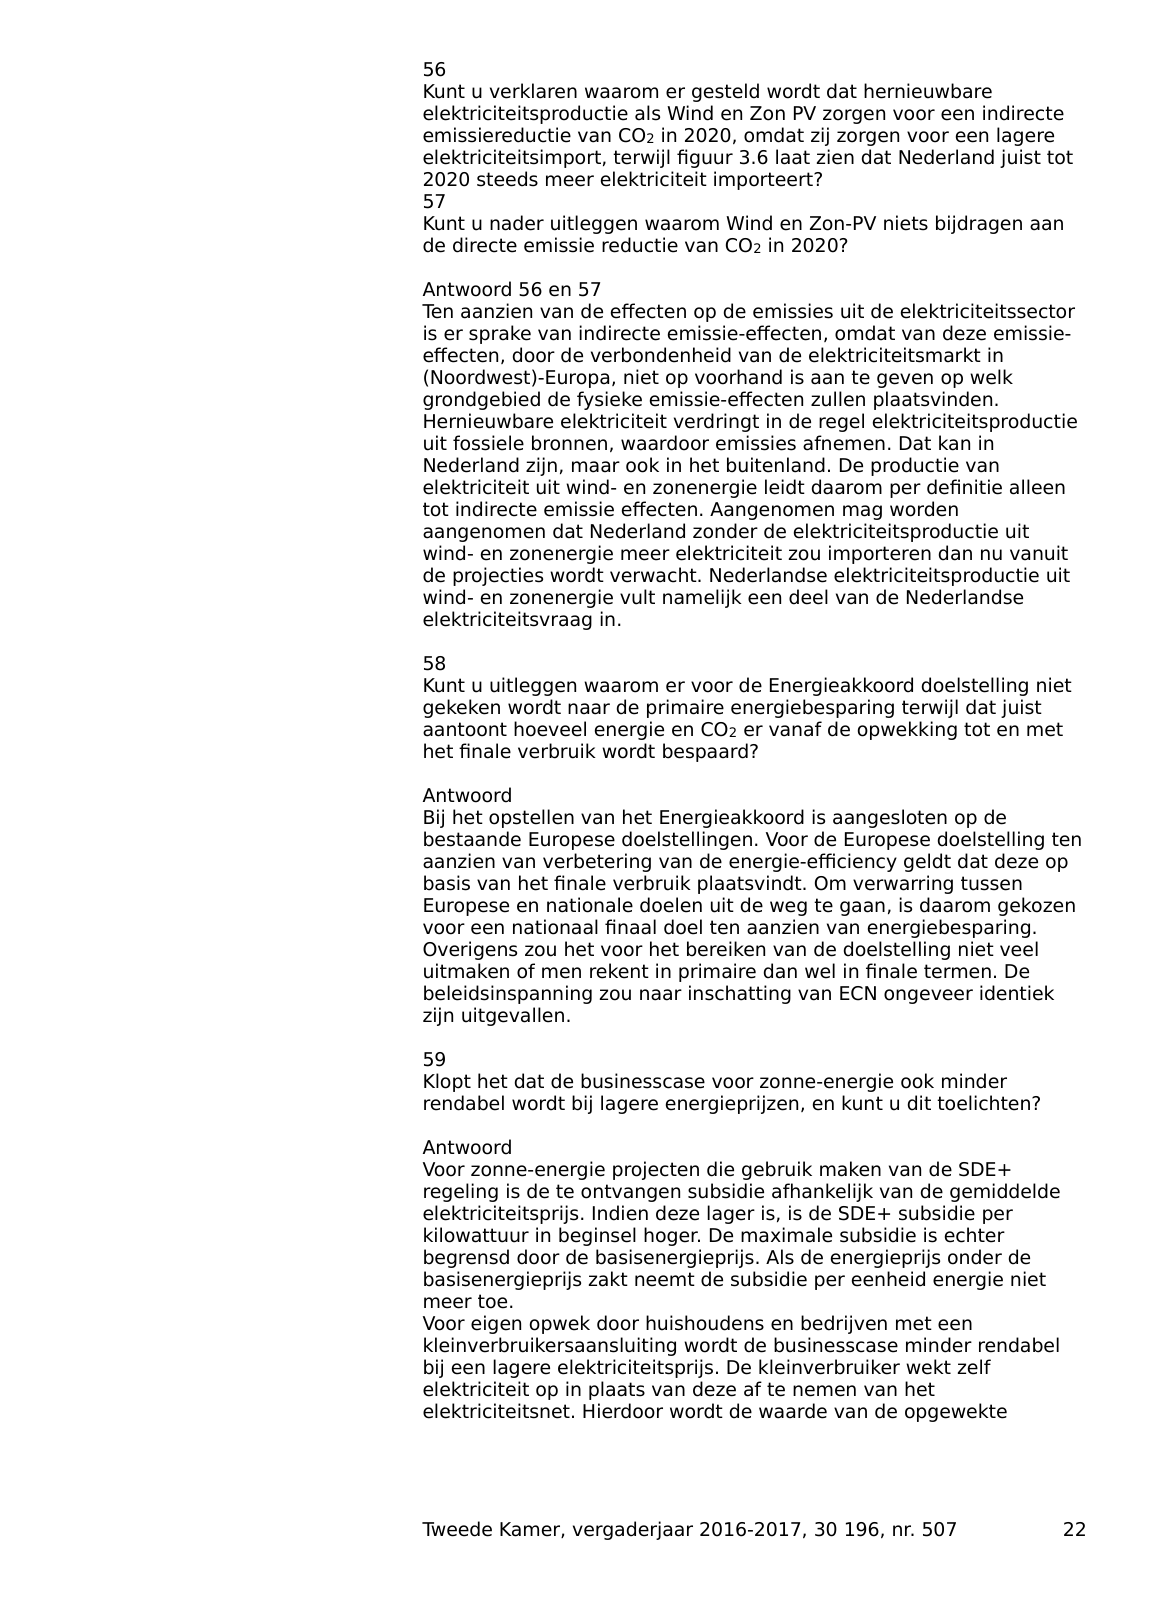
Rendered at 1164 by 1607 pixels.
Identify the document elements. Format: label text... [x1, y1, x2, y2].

text Voor zonne-energie projecten die gebruik maken van de SDE+ regeling is de te ontvangen subsidie afhankelijk van de gemiddelde elektriciteitsprijs. Indien deze lager is, is de SDE+ subsidie per kilowattuur in beginsel hoger. De maximale subsidie is echter begrensd door de basisenergieprijs. Als de energieprijs onder de basisenergieprijs zakt neemt de subsidie per eenheid energie niet meer toe. [422, 1159, 1087, 1313]
text 59 [422, 1049, 1087, 1071]
text Antwoord [422, 785, 1087, 807]
text Kunt u nader uitleggen waarom Wind en Zon-PV niets bijdragen aan de directe emissie reductie van CO2 in 2020? [422, 213, 1087, 257]
text 56 [422, 59, 1087, 81]
text Ten aanzien van de effecten op de emissies uit de elektriciteitssector is er sprake van indirecte emissie-effecten, omdat van deze emissie-effecten, door de verbondenheid van de elektriciteitsmarkt in (Noordwest)-Europa, niet op voorhand is aan te geven op welk grondgebied de fysieke emissie-effecten zullen plaatsvinden. Hernieuwbare elektriciteit verdringt in de regel elektriciteitsproductie uit fossiele bronnen, waardoor emissies afnemen. Dat kan in Nederland zijn, maar ook in het buitenland. De productie van elektriciteit uit wind- en zonenergie leidt daarom per definitie alleen tot indirecte emissie effecten. Aangenomen mag worden aangenomen dat Nederland zonder de elektriciteitsproductie uit wind- en zonenergie meer elektriciteit zou importeren dan nu vanuit de projecties wordt verwacht. Nederlandse elektriciteitsproductie uit wind- en zonenergie vult namelijk een deel van de Nederlandse elektriciteitsvraag in. [422, 301, 1087, 631]
text Kunt u uitleggen waarom er voor de Energieakkoord doelstelling niet gekeken wordt naar de primaire energiebesparing terwijl dat juist aantoont hoeveel energie en CO2 er vanaf de opwekking tot en met het finale verbruik wordt bespaard? [422, 675, 1087, 763]
text Kunt u verklaren waarom er gesteld wordt dat hernieuwbare elektriciteitsproductie als Wind en Zon PV zorgen voor een indirecte emissiereductie van CO2 in 2020, omdat zij zorgen voor een lagere elektriciteitsimport, terwijl figuur 3.6 laat zien dat Nederland juist tot 2020 steeds meer elektriciteit importeert? [422, 81, 1087, 191]
text 57 [422, 191, 1087, 213]
text Klopt het dat de businesscase voor zonne-energie ook minder rendabel wordt bij lagere energieprijzen, en kunt u dit toelichten? [422, 1071, 1087, 1115]
text Voor eigen opwek door huishoudens en bedrijven met een kleinverbruikersaansluiting wordt de businesscase minder rendabel bij een lagere elektriciteitsprijs. De kleinverbruiker wekt zelf elektriciteit op in plaats van deze af te nemen van het elektriciteitsnet. Hierdoor wordt de waarde van de opgewekte [422, 1313, 1087, 1423]
text Antwoord [422, 1137, 1087, 1159]
text 58 [422, 653, 1087, 675]
text Bij het opstellen van het Energieakkoord is aangesloten op de bestaande Europese doelstellingen. Voor de Europese doelstelling ten aanzien van verbetering van de energie-efficiency geldt dat deze op basis van het finale verbruik plaatsvindt. Om verwarring tussen Europese en nationale doelen uit de weg te gaan, is daarom gekozen voor een nationaal finaal doel ten aanzien van energiebesparing. Overigens zou het voor het bereiken van de doelstelling niet veel uitmaken of men rekent in primaire dan wel in finale termen. De beleidsinspanning zou naar inschatting van ECN ongeveer identiek zijn uitgevallen. [422, 807, 1087, 1027]
text Antwoord 56 en 57 [422, 279, 1087, 301]
